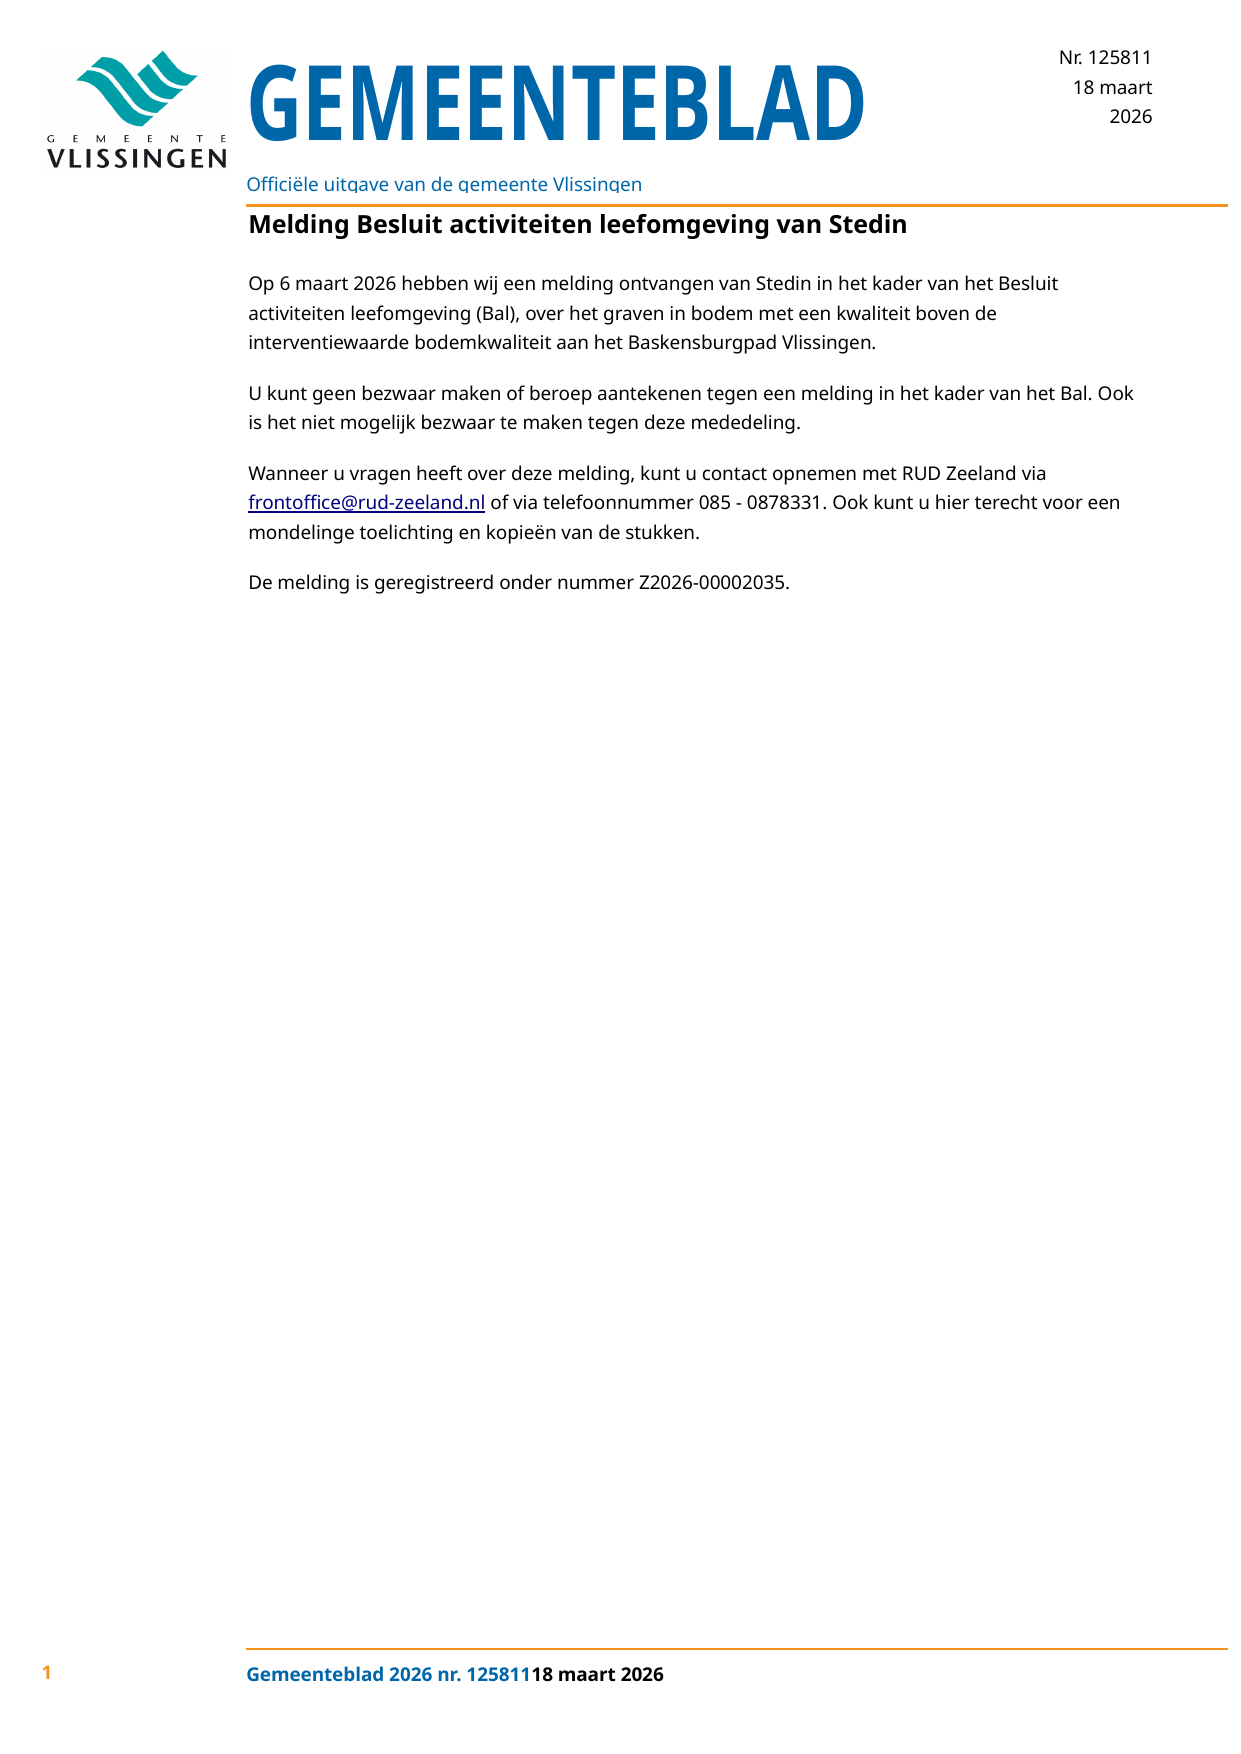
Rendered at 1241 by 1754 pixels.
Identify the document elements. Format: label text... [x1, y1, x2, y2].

text U kunt geen bezwaar maken of beroep aantekenen tegen een melding in het kader van het Bal. Ook is het niet mogelijk bezwaar te maken tegen deze mededeling. [248, 380, 1152, 435]
text De melding is geregistreerd onder nummer Z2026-00002035. [248, 569, 1152, 595]
picture [41, 47, 231, 172]
text Melding Besluit activiteiten leefomgeving van Stedin [248, 207, 1152, 241]
text Wanneer u vragen heeft over deze melding, kunt u contact opnemen met RUD Zeeland via frontoffice@rud-zeeland.nl of via telefoonnummer 085 - 0878331. Ook kunt u hier terecht voor een mondelinge toelichting en kopieën van de stukken. [248, 460, 1152, 545]
text Op 6 maart 2026 hebben wij een melding ontvangen van Stedin in het kader van het Besluit activiteiten leefomgeving (Bal), over het graven in bodem met een kwaliteit boven de interventiewaarde bodemkwaliteit aan het Baskensburgpad Vlissingen. [248, 270, 1152, 355]
